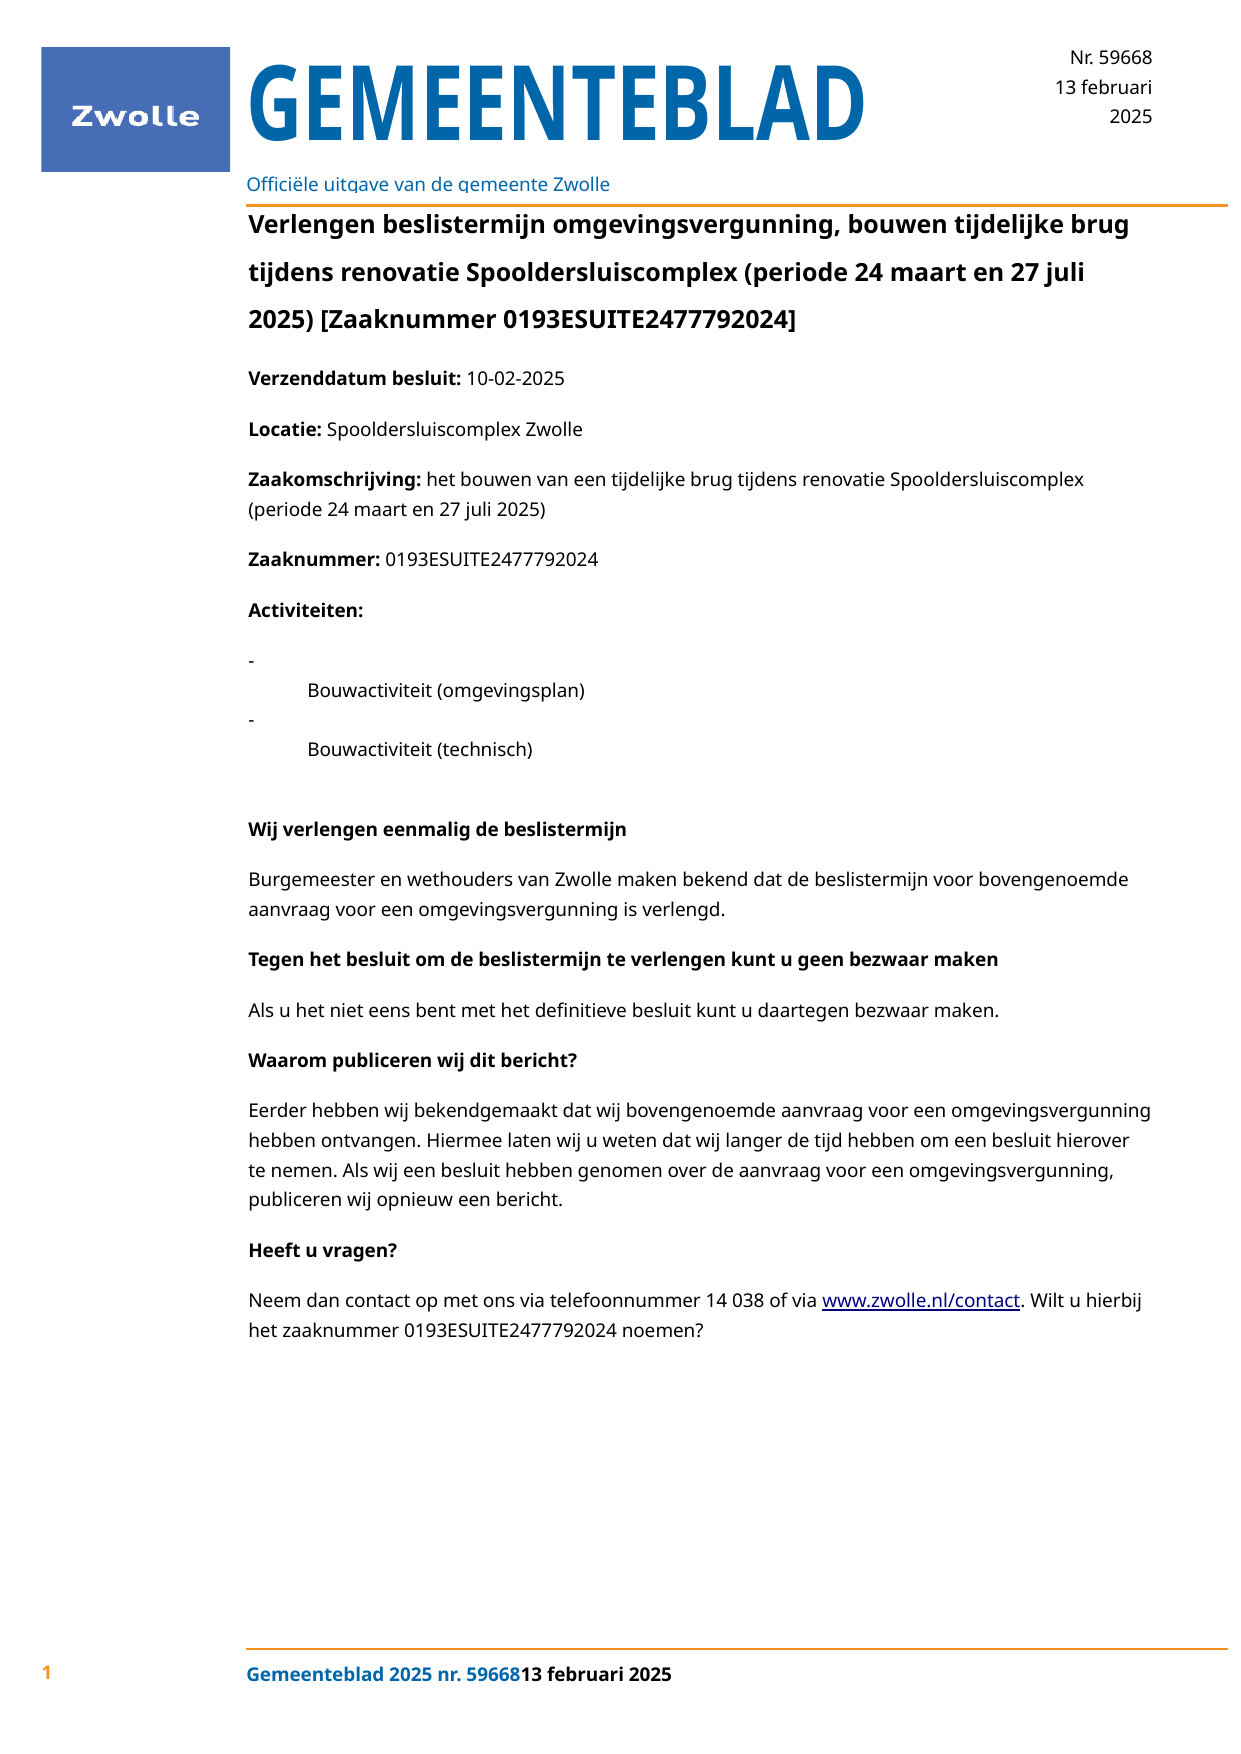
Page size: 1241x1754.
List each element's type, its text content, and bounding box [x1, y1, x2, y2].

text Waarom publiceren wij dit bericht? [248, 1047, 1152, 1073]
text Eerder hebben wij bekendgemaakt dat wij bovengenoemde aanvraag voor een omgevingsvergunning hebben ontvangen. Hiermee laten wij u weten dat wij langer de tijd hebben om een besluit hierover te nemen. Als wij een besluit hebben genomen over de aanvraag voor een omgevingsvergunning, publiceren wij opnieuw een bericht. [248, 1098, 1152, 1212]
text Wij verlengen eenmalig de beslistermijn [248, 816, 1152, 842]
text Zaakomschrijving: het bouwen van een tijdelijke brug tijdens renovatie Spooldersluiscomplex (periode 24 maart en 27 juli 2025) [248, 466, 1152, 522]
picture [41, 47, 231, 172]
text Tegen het besluit om de beslistermijn te verlengen kunt u geen bezwaar maken [248, 946, 1152, 972]
list Bouwactiviteit (omgevingsplan) [248, 677, 1152, 702]
text Verlengen beslistermijn omgevingsvergunning, bouwen tijdelijke brug tijdens renovatie Spooldersluiscomplex (periode 24 maart en 27 juli 2025) [Zaaknummer 0193ESUITE2477792024] [248, 207, 1152, 336]
text Als u het niet eens bent met het definitieve besluit kunt u daartegen bezwaar maken. [248, 997, 1152, 1022]
text Heeft u vragen? [248, 1237, 1152, 1262]
text Locatie: Spooldersluiscomplex Zwolle [248, 416, 1152, 442]
text Neem dan contact op met ons via telefoonnummer 14 038 of via www.zwolle.nl/contact. Wilt u hierbij het zaaknummer 0193ESUITE2477792024 noemen? [248, 1287, 1152, 1342]
text Activiteiten: [248, 597, 1152, 622]
text Burgemeester en wethouders van Zwolle maken bekend dat de beslistermijn voor bovengenoemde aanvraag voor een omgevingsvergunning is verlengd. [248, 866, 1152, 922]
text Verzenddatum besluit: 10-02-2025 [248, 366, 1152, 391]
text Zaaknummer: 0193ESUITE2477792024 [248, 546, 1152, 572]
list Bouwactiviteit (technisch) [248, 736, 1152, 762]
